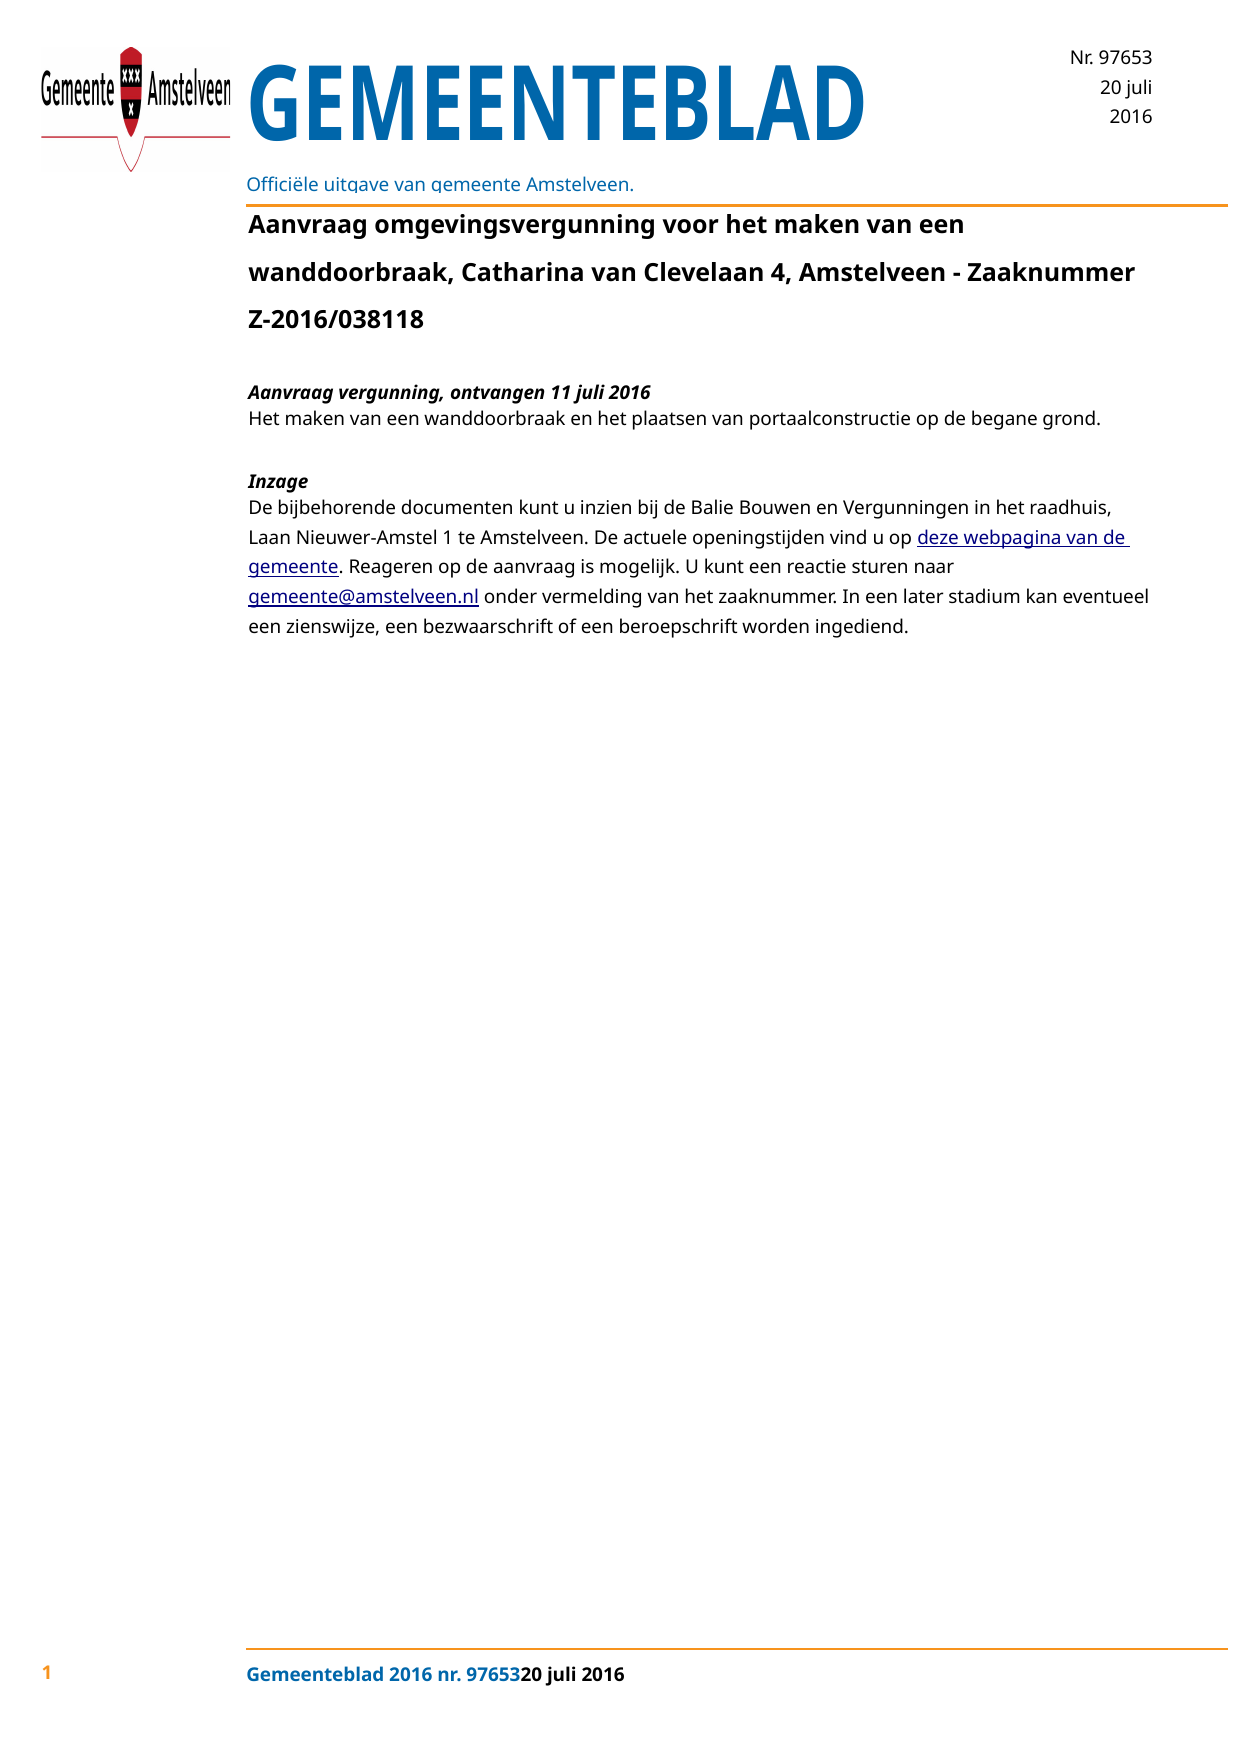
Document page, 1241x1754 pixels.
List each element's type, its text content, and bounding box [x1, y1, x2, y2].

picture [41, 47, 231, 172]
text De bijbehorende documenten kunt u inzien bij de Balie Bouwen en Vergunningen in het raadhuis, Laan Nieuwer-Amstel 1 te Amstelveen. De actuele openingstijden vind u op deze webpagina van de gemeente. Reageren op de aanvraag is mogelijk. U kunt een reactie sturen naar gemeente@amstelveen.nl onder vermelding van het zaaknummer. In een later stadium kan eventueel een zienswijze, een bezwaarschrift of een beroepschrift worden ingediend. [248, 494, 1152, 638]
text Aanvraag vergunning, ontvangen 11 juli 2016 [248, 379, 1152, 405]
text Inzage [248, 469, 1152, 494]
text Aanvraag omgevingsvergunning voor het maken van een wanddoorbraak, Catharina van Clevelaan 4, Amstelveen - Zaaknummer Z-2016/038118 [248, 207, 1152, 336]
text Het maken van een wanddoorbraak en het plaatsen van portaalconstructie op de begane grond. [248, 405, 1152, 431]
